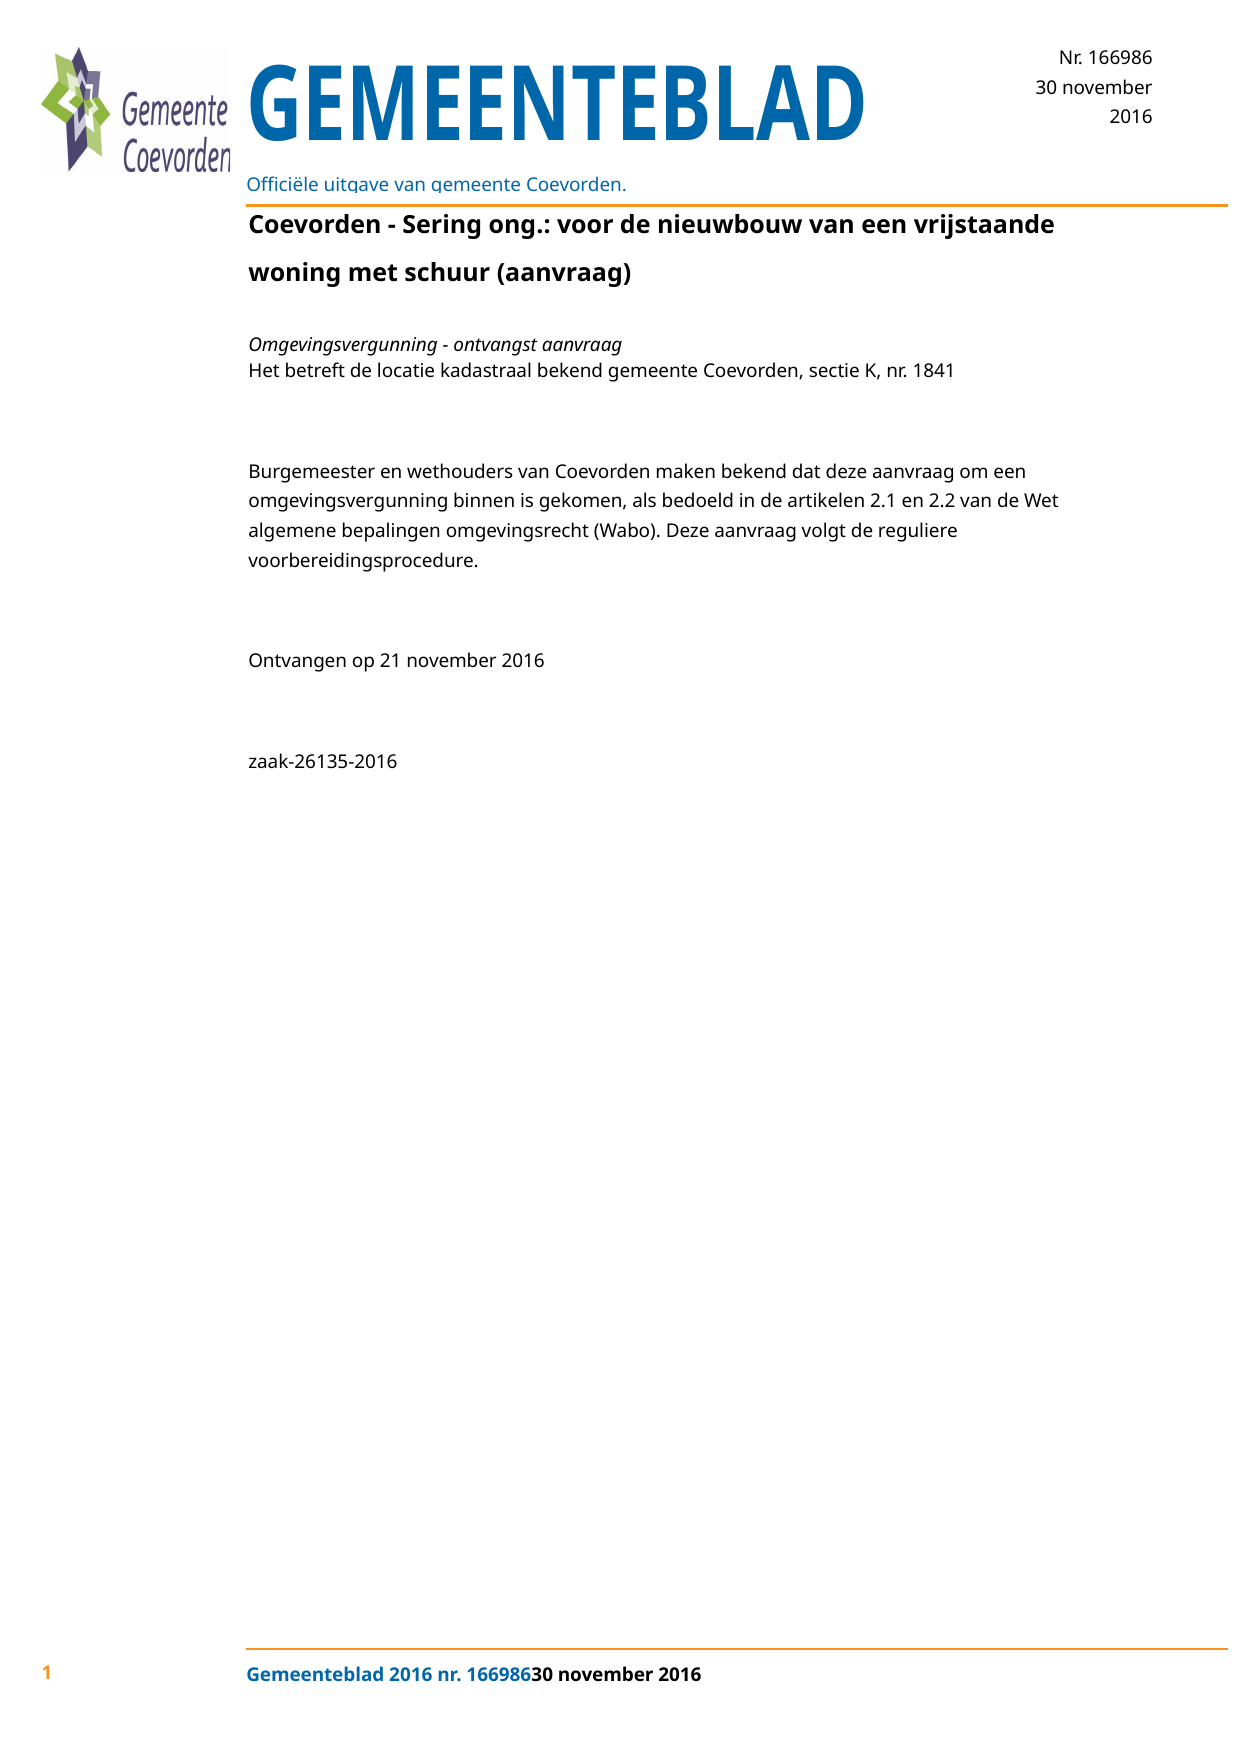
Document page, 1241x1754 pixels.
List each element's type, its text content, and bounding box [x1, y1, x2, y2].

text Burgemeester en wethouders van Coevorden maken bekend dat deze aanvraag om een omgevingsvergunning binnen is gekomen, als bedoeld in de artikelen 2.1 en 2.2 van de Wet algemene bepalingen omgevingsrecht (Wabo). Deze aanvraag volgt de reguliere voorbereidingsprocedure. [248, 458, 1152, 572]
text Het betreft de locatie kadastraal bekend gemeente Coevorden, sectie K, nr. 1841 [248, 357, 1152, 383]
text Coevorden - Sering ong.: voor de nieuwbouw van een vrijstaande woning met schuur (aanvraag) [248, 207, 1152, 288]
text Omgevingsvergunning - ontvangst aanvraag [248, 331, 1152, 357]
text zaak-26135-2016 [248, 748, 1152, 774]
picture [41, 47, 231, 172]
text Ontvangen op 21 november 2016 [248, 648, 1152, 673]
